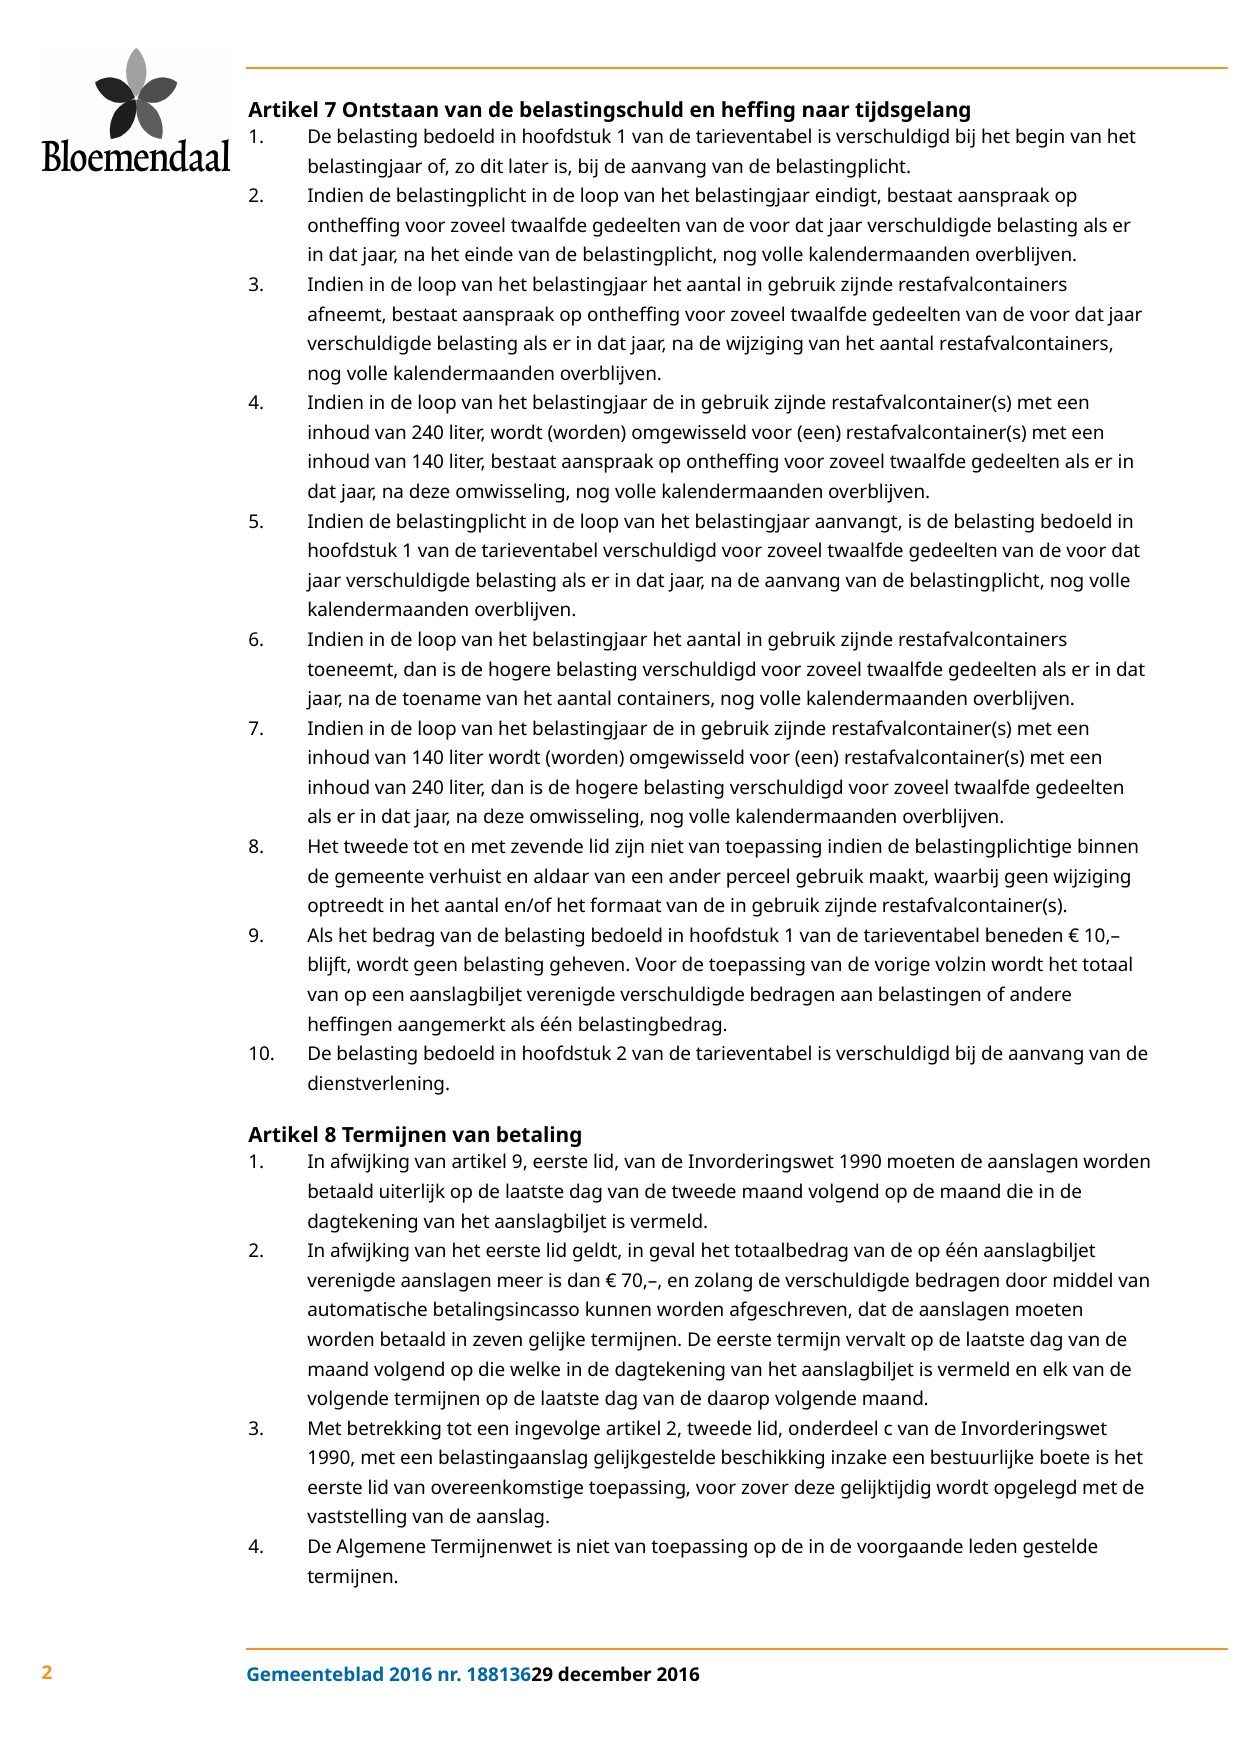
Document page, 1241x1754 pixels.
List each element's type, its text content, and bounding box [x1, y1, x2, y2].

list De Algemene Termijnenwet is niet van toepassing op de in de voorgaande leden gestelde termijnen. [248, 1533, 1152, 1589]
list Indien de belastingplicht in de loop van het belastingjaar aanvangt, is de belasting bedoeld in hoofdstuk 1 van de tarieventabel verschuldigd voor zoveel twaalfde gedeelten van de voor dat jaar verschuldigde belasting als er in dat jaar, na de aanvang van de belastingplicht, nog volle kalendermaanden overblijven. [248, 508, 1152, 622]
list De belasting bedoeld in hoofdstuk 1 van de tarieventabel is verschuldigd bij het begin van het belastingjaar of, zo dit later is, bij de aanvang van de belastingplicht. [248, 123, 1152, 178]
text Artikel 7 Ontstaan van de belastingschuld en heffing naar tijdsgelang [248, 95, 1152, 123]
list Als het bedrag van de belasting bedoeld in hoofdstuk 1 van de tarieventabel beneden € 10,– blijft, wordt geen belasting geheven. Voor de toepassing van de vorige volzin wordt het totaal van op een aanslagbiljet verenigde verschuldigde bedragen aan belastingen of andere heffingen aangemerkt als één belastingbedrag. [248, 922, 1152, 1036]
list Het tweede tot en met zevende lid zijn niet van toepassing indien de belastingplichtige binnen de gemeente verhuist en aldaar van een ander perceel gebruik maakt, waarbij geen wijziging optreedt in het aantal en/of het formaat van de in gebruik zijnde restafvalcontainer(s). [248, 833, 1152, 918]
list Indien in de loop van het belastingjaar de in gebruik zijnde restafvalcontainer(s) met een inhoud van 240 liter, wordt (worden) omgewisseld voor (een) restafvalcontainer(s) met een inhoud van 140 liter, bestaat aanspraak op ontheffing voor zoveel twaalfde gedeelten als er in dat jaar, na deze omwisseling, nog volle kalendermaanden overblijven. [248, 389, 1152, 504]
list Indien de belastingplicht in de loop van het belastingjaar eindigt, bestaat aanspraak op ontheffing voor zoveel twaalfde gedeelten van de voor dat jaar verschuldigde belasting als er in dat jaar, na het einde van de belastingplicht, nog volle kalendermaanden overblijven. [248, 182, 1152, 267]
list In afwijking van artikel 9, eerste lid, van de Invorderingswet 1990 moeten de aanslagen worden betaald uiterlijk op de laatste dag van de tweede maand volgend op de maand die in de dagtekening van het aanslagbiljet is vermeld. [248, 1149, 1152, 1234]
list In afwijking van het eerste lid geldt, in geval het totaalbedrag van de op één aanslagbiljet verenigde aanslagen meer is dan € 70,–, en zolang de verschuldigde bedragen door middel van automatische betalingsincasso kunnen worden afgeschreven, dat de aanslagen moeten worden betaald in zeven gelijke termijnen. De eerste termijn vervalt op de laatste dag van de maand volgend op die welke in de dagtekening van het aanslagbiljet is vermeld en elk van de volgende termijnen op de laatste dag van de daarop volgende maand. [248, 1237, 1152, 1411]
list Met betrekking tot een ingevolge artikel 2, tweede lid, onderdeel c van de Invorderingswet 1990, met een belastingaanslag gelijkgestelde beschikking inzake een bestuurlijke boete is het eerste lid van overeenkomstige toepassing, voor zover deze gelijktijdig wordt opgelegd met de vaststelling van de aanslag. [248, 1415, 1152, 1529]
list Indien in de loop van het belastingjaar het aantal in gebruik zijnde restafvalcontainers afneemt, bestaat aanspraak op ontheffing voor zoveel twaalfde gedeelten van de voor dat jaar verschuldigde belasting als er in dat jaar, na de wijziging van het aantal restafvalcontainers, nog volle kalendermaanden overblijven. [248, 271, 1152, 386]
text Artikel 8 Termijnen van betaling [248, 1120, 1152, 1149]
picture [41, 47, 231, 172]
list De belasting bedoeld in hoofdstuk 2 van de tarieventabel is verschuldigd bij de aanvang van de dienstverlening. [248, 1040, 1152, 1096]
list Indien in de loop van het belastingjaar de in gebruik zijnde restafvalcontainer(s) met een inhoud van 140 liter wordt (worden) omgewisseld voor (een) restafvalcontainer(s) met een inhoud van 240 liter, dan is de hogere belasting verschuldigd voor zoveel twaalfde gedeelten als er in dat jaar, na deze omwisseling, nog volle kalendermaanden overblijven. [248, 715, 1152, 829]
list Indien in de loop van het belastingjaar het aantal in gebruik zijnde restafvalcontainers toeneemt, dan is de hogere belasting verschuldigd voor zoveel twaalfde gedeelten als er in dat jaar, na de toename van het aantal containers, nog volle kalendermaanden overblijven. [248, 626, 1152, 711]
